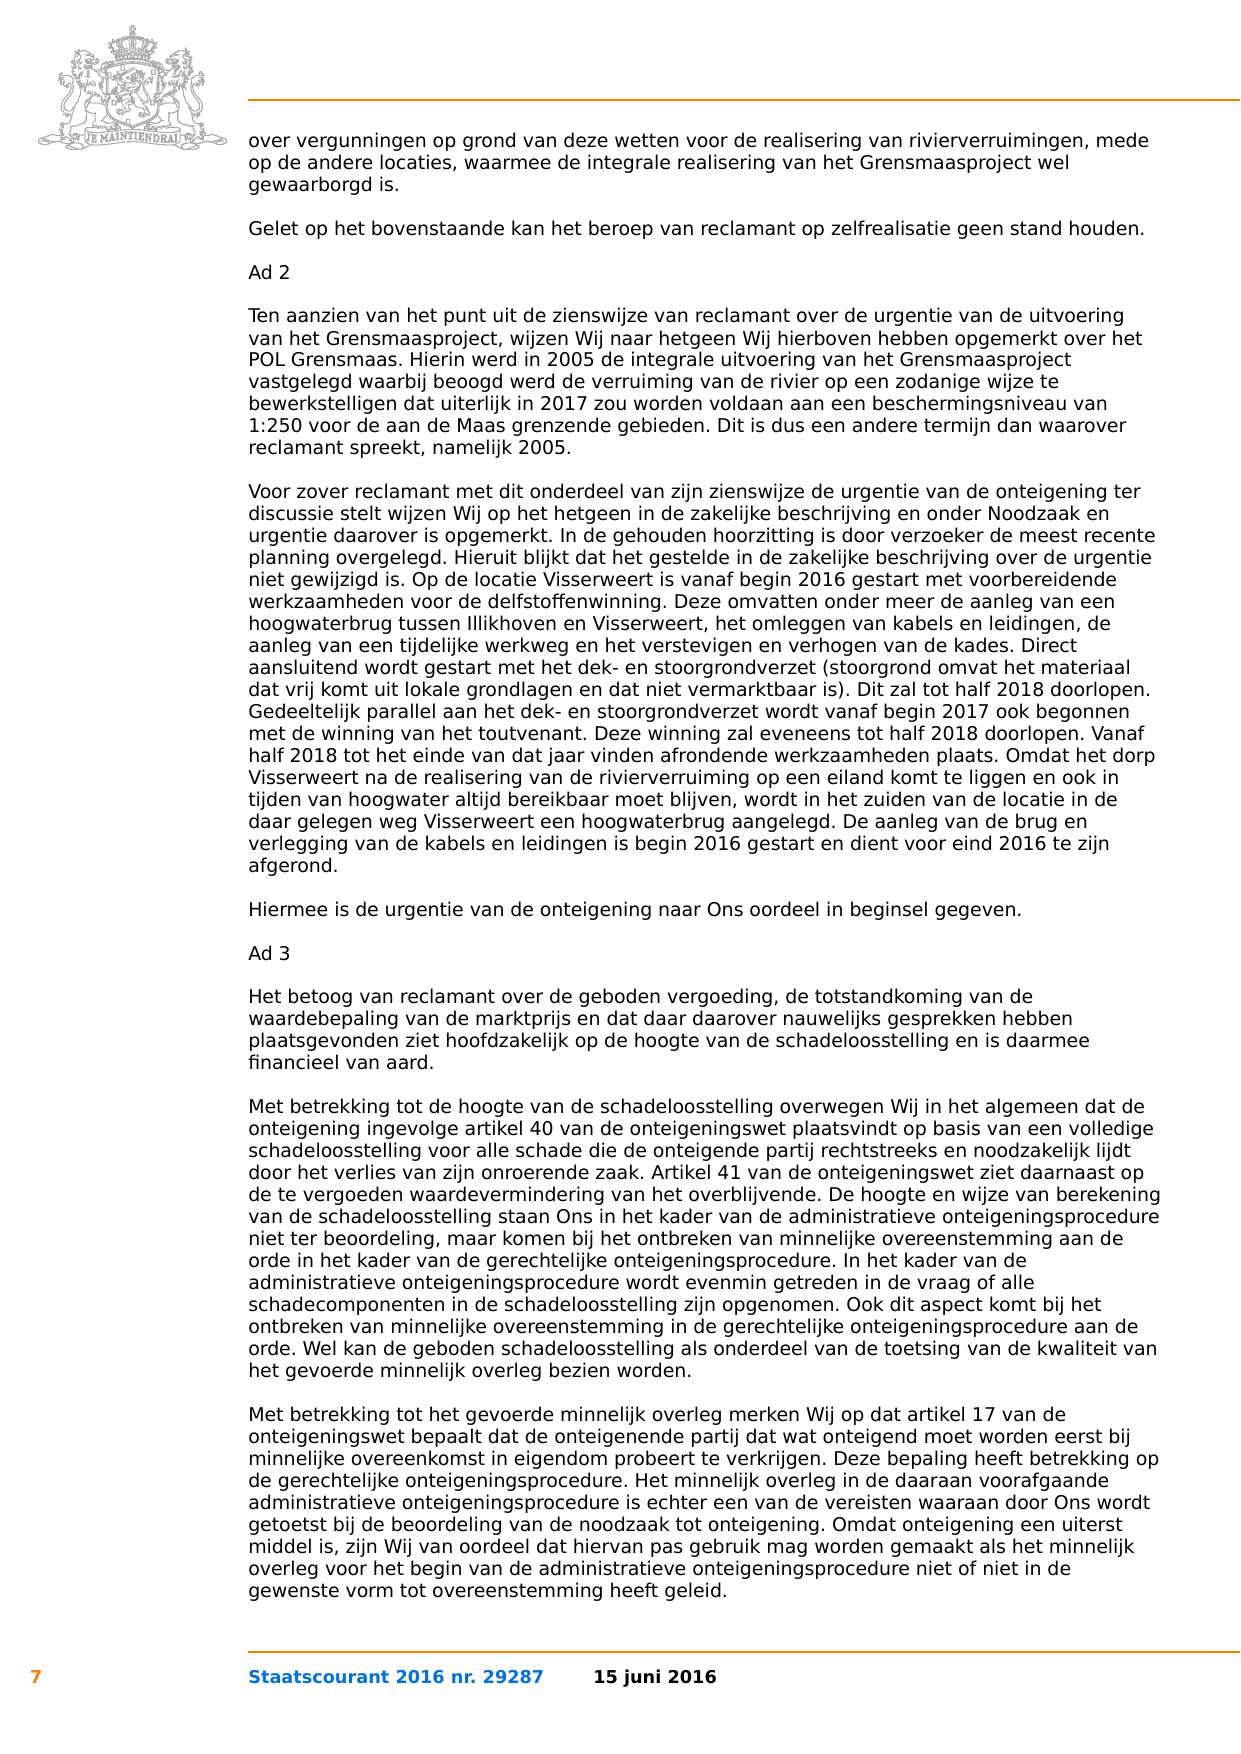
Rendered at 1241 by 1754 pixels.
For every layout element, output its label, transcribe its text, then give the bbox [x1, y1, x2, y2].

text Ten aanzien van het punt uit de zienswijze van reclamant over de urgentie van de uitvoering van het Grensmaasproject, wijzen Wij naar hetgeen Wij hierboven hebben opgemerkt over het POL Grensmaas. Hierin werd in 2005 de integrale uitvoering van het Grensmaasproject vastgelegd waarbij beoogd werd de verruiming van de rivier op een zodanige wijze te bewerkstelligen dat uiterlijk in 2017 zou worden voldaan aan een beschermingsniveau van 1:250 voor de aan de Maas grenzende gebieden. Dit is dus een andere termijn dan waarover reclamant spreekt, namelijk 2005. [248, 305, 1163, 459]
text Hiermee is de urgentie van de onteigening naar Ons oordeel in beginsel gegeven. [248, 899, 1163, 921]
picture [38, 25, 227, 150]
text over vergunningen op grond van deze wetten voor de realisering van rivierverruimingen, mede op de andere locaties, waarmee de integrale realisering van het Grensmaasproject wel gewaarborgd is. [248, 130, 1163, 196]
text Ad 3 [248, 942, 1163, 964]
text Ad 2 [248, 262, 1163, 283]
text Gelet op het bovenstaande kan het beroep van reclamant op zelfrealisatie geen stand houden. [248, 218, 1163, 240]
text Voor zover reclamant met dit onderdeel van zijn zienswijze de urgentie van de onteigening ter discussie stelt wijzen Wij op het hetgeen in de zakelijke beschrijving en onder Noodzaak en urgentie daarover is opgemerkt. In de gehouden hoorzitting is door verzoeker de meest recente planning overgelegd. Hieruit blijkt dat het gestelde in de zakelijke beschrijving over de urgentie niet gewijzigd is. Op de locatie Visserweert is vanaf begin 2016 gestart met voorbereidende werkzaamheden voor de delfstoffenwinning. Deze omvatten onder meer de aanleg van een hoogwaterbrug tussen Illikhoven en Visserweert, het omleggen van kabels en leidingen, de aanleg van een tijdelijke werkweg en het verstevigen en verhogen van de kades. Direct aansluitend wordt gestart met het dek- en stoorgrondverzet (stoorgrond omvat het materiaal dat vrij komt uit lokale grondlagen en dat niet vermarktbaar is). Dit zal tot half 2018 doorlopen. Gedeeltelijk parallel aan het dek- en stoorgrondverzet wordt vanaf begin 2017 ook begonnen met de winning van het toutvenant. Deze winning zal eveneens tot half 2018 doorlopen. Vanaf half 2018 tot het einde van dat jaar vinden afrondende werkzaamheden plaats. Omdat het dorp Visserweert na de realisering van de rivierverruiming op een eiland komt te liggen en ook in tijden van hoogwater altijd bereikbaar moet blijven, wordt in het zuiden van de locatie in de daar gelegen weg Visserweert een hoogwaterbrug aangelegd. De aanleg van de brug en verlegging van de kabels en leidingen is begin 2016 gestart en dient voor eind 2016 te zijn afgerond. [248, 481, 1163, 877]
text Met betrekking tot de hoogte van de schadeloosstelling overwegen Wij in het algemeen dat de onteigening ingevolge artikel 40 van de onteigeningswet plaatsvindt op basis van een volledige schadeloosstelling voor alle schade die de onteigende partij rechtstreeks en noodzakelijk lijdt door het verlies van zijn onroerende zaak. Artikel 41 van de onteigeningswet ziet daarnaast op de te vergoeden waardevermindering van het overblijvende. De hoogte en wijze van berekening van de schadeloosstelling staan Ons in het kader van de administratieve onteigeningsprocedure niet ter beoordeling, maar komen bij het ontbreken van minnelijke overeenstemming aan de orde in het kader van de gerechtelijke onteigeningsprocedure. In het kader van de administratieve onteigeningsprocedure wordt evenmin getreden in de vraag of alle schadecomponenten in de schadeloosstelling zijn opgenomen. Ook dit aspect komt bij het ontbreken van minnelijke overeenstemming in de gerechtelijke onteigeningsprocedure aan de orde. Wel kan de geboden schadeloosstelling als onderdeel van de toetsing van de kwaliteit van het gevoerde minnelijk overleg bezien worden. [248, 1096, 1163, 1382]
text Het betoog van reclamant over de geboden vergoeding, de totstandkoming van de waardebepaling van de marktprijs en dat daar daarover nauwelijks gesprekken hebben plaatsgevonden ziet hoofdzakelijk op de hoogte van de schadeloosstelling en is daarmee financieel van aard. [248, 986, 1163, 1074]
text Met betrekking tot het gevoerde minnelijk overleg merken Wij op dat artikel 17 van de onteigeningswet bepaalt dat de onteigenende partij dat wat onteigend moet worden eerst bij minnelijke overeenkomst in eigendom probeert te verkrijgen. Deze bepaling heeft betrekking op de gerechtelijke onteigeningsprocedure. Het minnelijk overleg in de daaraan voorafgaande administratieve onteigeningsprocedure is echter een van de vereisten waaraan door Ons wordt getoetst bij de beoordeling van de noodzaak tot onteigening. Omdat onteigening een uiterst middel is, zijn Wij van oordeel dat hiervan pas gebruik mag worden gemaakt als het minnelijk overleg voor het begin van de administratieve onteigeningsprocedure niet of niet in de gewenste vorm tot overeenstemming heeft geleid. [248, 1404, 1163, 1602]
